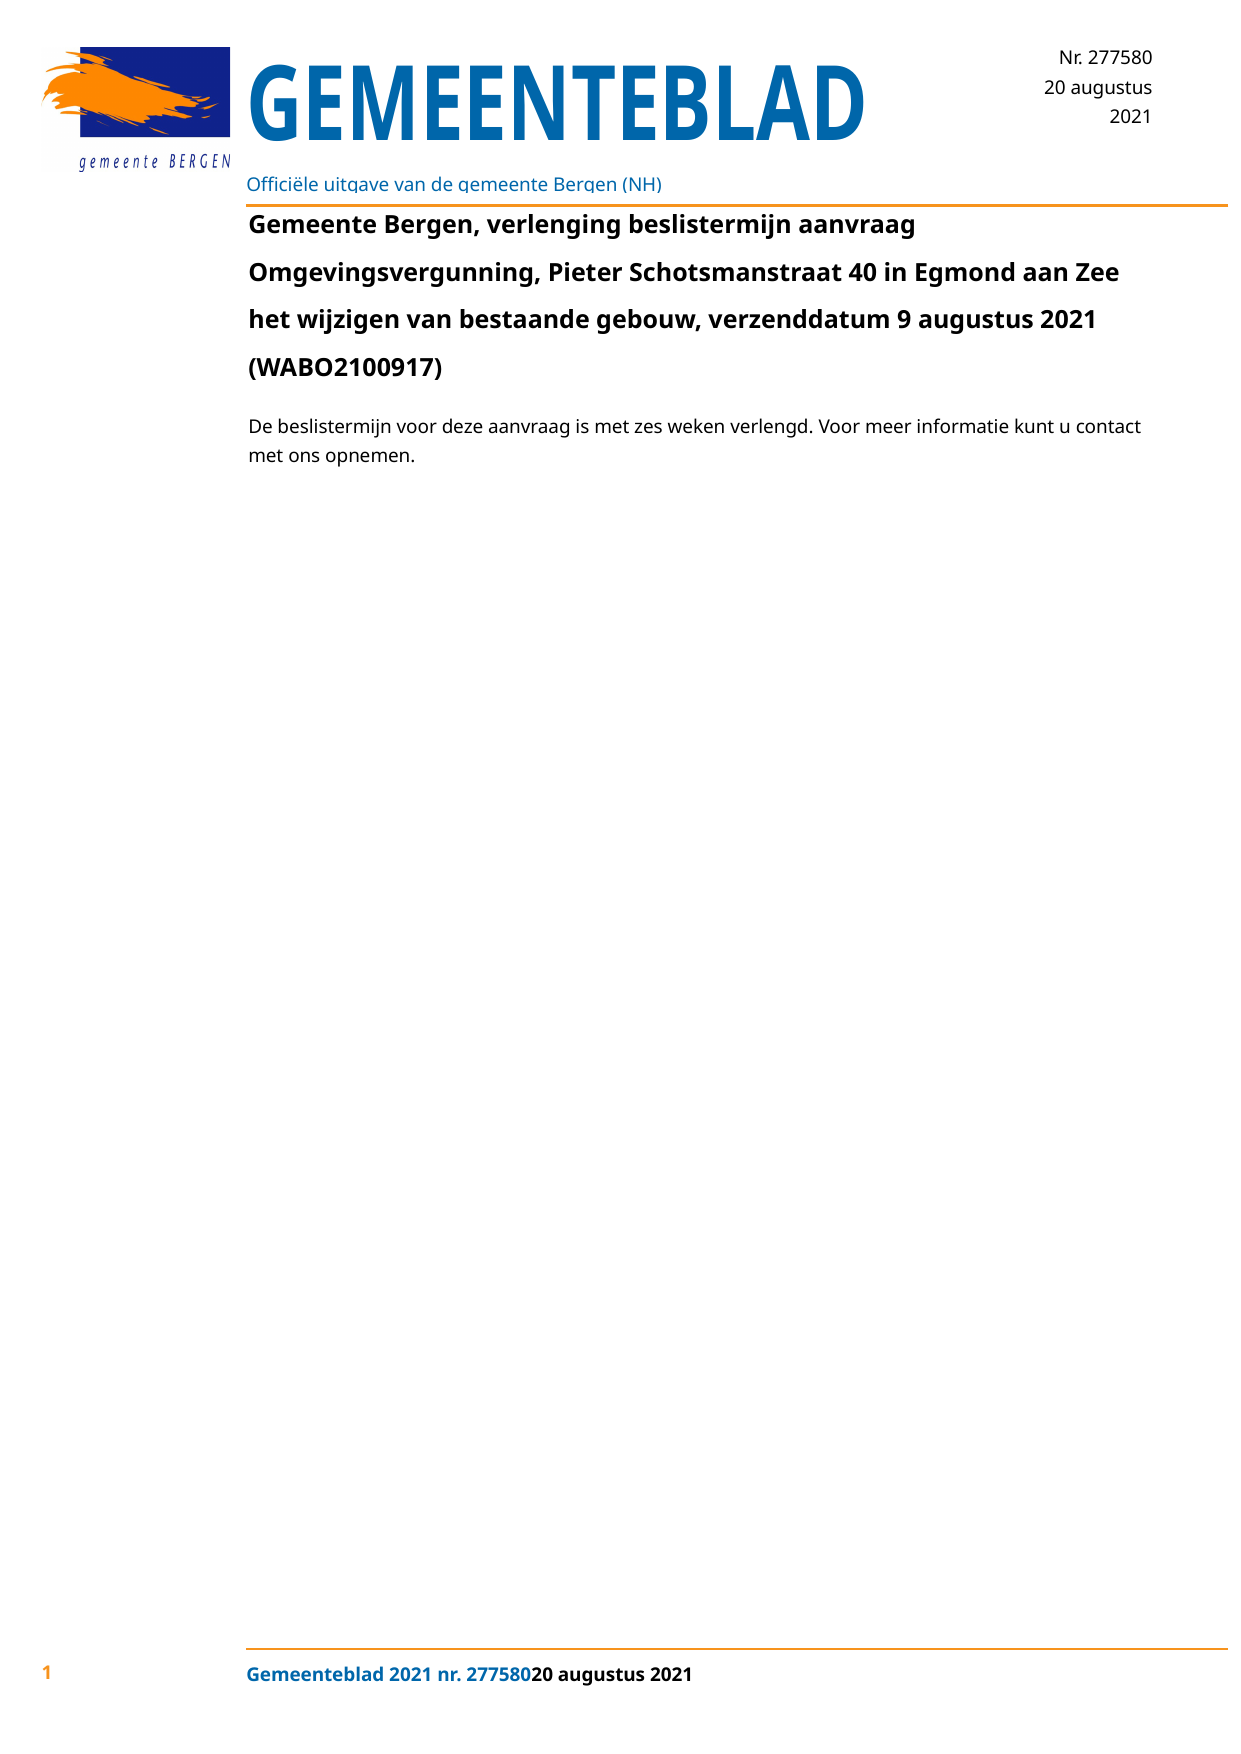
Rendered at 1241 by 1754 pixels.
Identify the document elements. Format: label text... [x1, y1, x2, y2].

text Gemeente Bergen, verlenging beslistermijn aanvraag Omgevingsvergunning, Pieter Schotsmanstraat 40 in Egmond aan Zee het wijzigen van bestaande gebouw, verzenddatum 9 augustus 2021 (WABO2100917) [248, 207, 1152, 384]
text De beslistermijn voor deze aanvraag is met zes weken verlengd. Voor meer informatie kunt u contact met ons opnemen. [248, 413, 1152, 468]
picture [41, 47, 231, 172]
